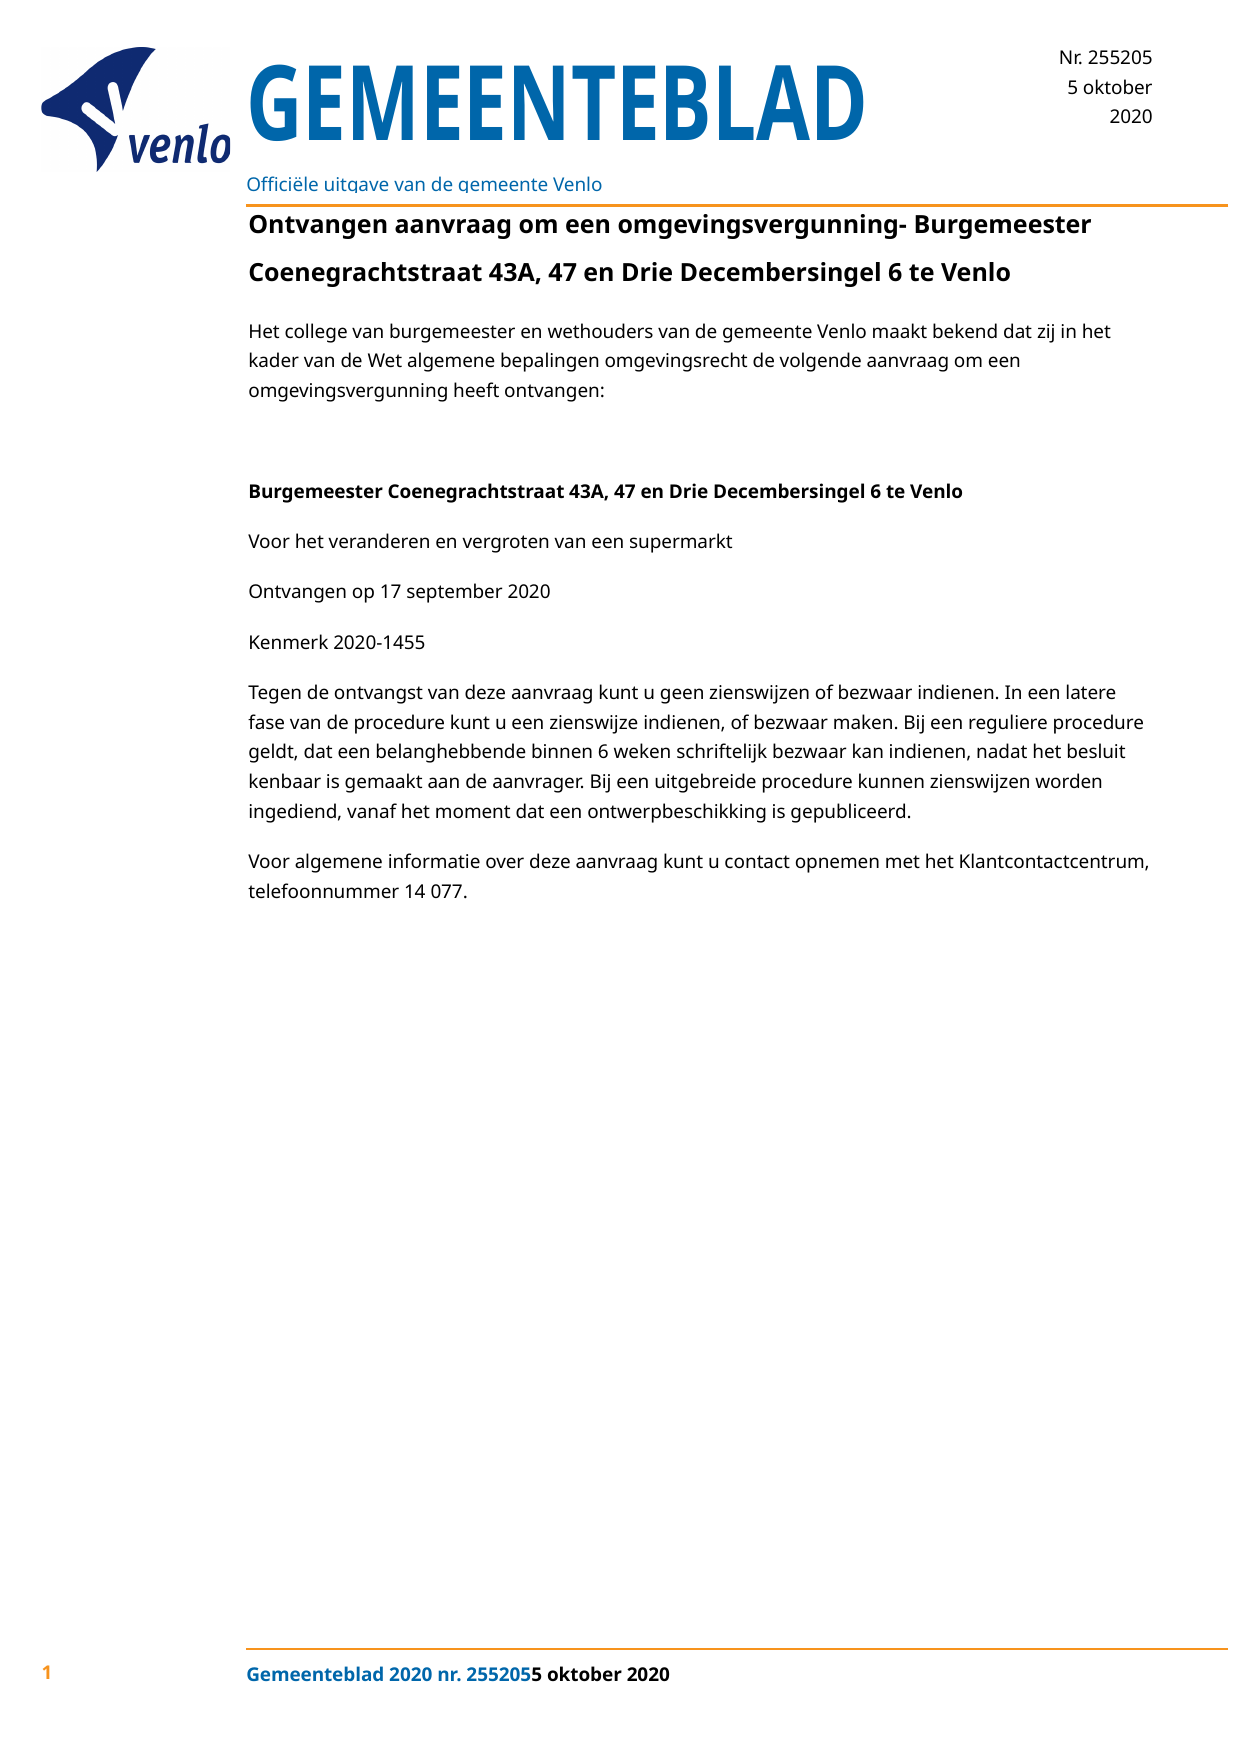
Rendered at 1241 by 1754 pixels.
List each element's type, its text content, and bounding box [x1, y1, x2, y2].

text Het college van burgemeester en wethouders van de gemeente Venlo maakt bekend dat zij in het kader van de Wet algemene bepalingen omgevingsrecht de volgende aanvraag om een omgevingsvergunning heeft ontvangen: [248, 318, 1152, 403]
text Voor algemene informatie over deze aanvraag kunt u contact opnemen met het Klantcontactcentrum, telefoonnummer 14 077. [248, 848, 1152, 904]
picture [41, 47, 231, 172]
text Ontvangen op 17 september 2020 [248, 579, 1152, 604]
text Tegen de ontvangst van deze aanvraag kunt u geen zienswijzen of bezwaar indienen. In een latere fase van de procedure kunt u een zienswijze indienen, of bezwaar maken. Bij een reguliere procedure geldt, dat een belanghebbende binnen 6 weken schriftelijk bezwaar kan indienen, nadat het besluit kenbaar is gemaakt aan de aanvrager. Bij een uitgebreide procedure kunnen zienswijzen worden ingediend, vanaf het moment dat een ontwerpbeschikking is gepubliceerd. [248, 679, 1152, 824]
text Burgemeester Coenegrachtstraat 43A, 47 en Drie Decembersingel 6 te Venlo [248, 478, 1152, 504]
text Voor het veranderen en vergroten van een supermarkt [248, 528, 1152, 554]
text Ontvangen aanvraag om een omgevingsvergunning- Burgemeester Coenegrachtstraat 43A, 47 en Drie Decembersingel 6 te Venlo [248, 207, 1152, 288]
text Kenmerk 2020-1455 [248, 629, 1152, 655]
